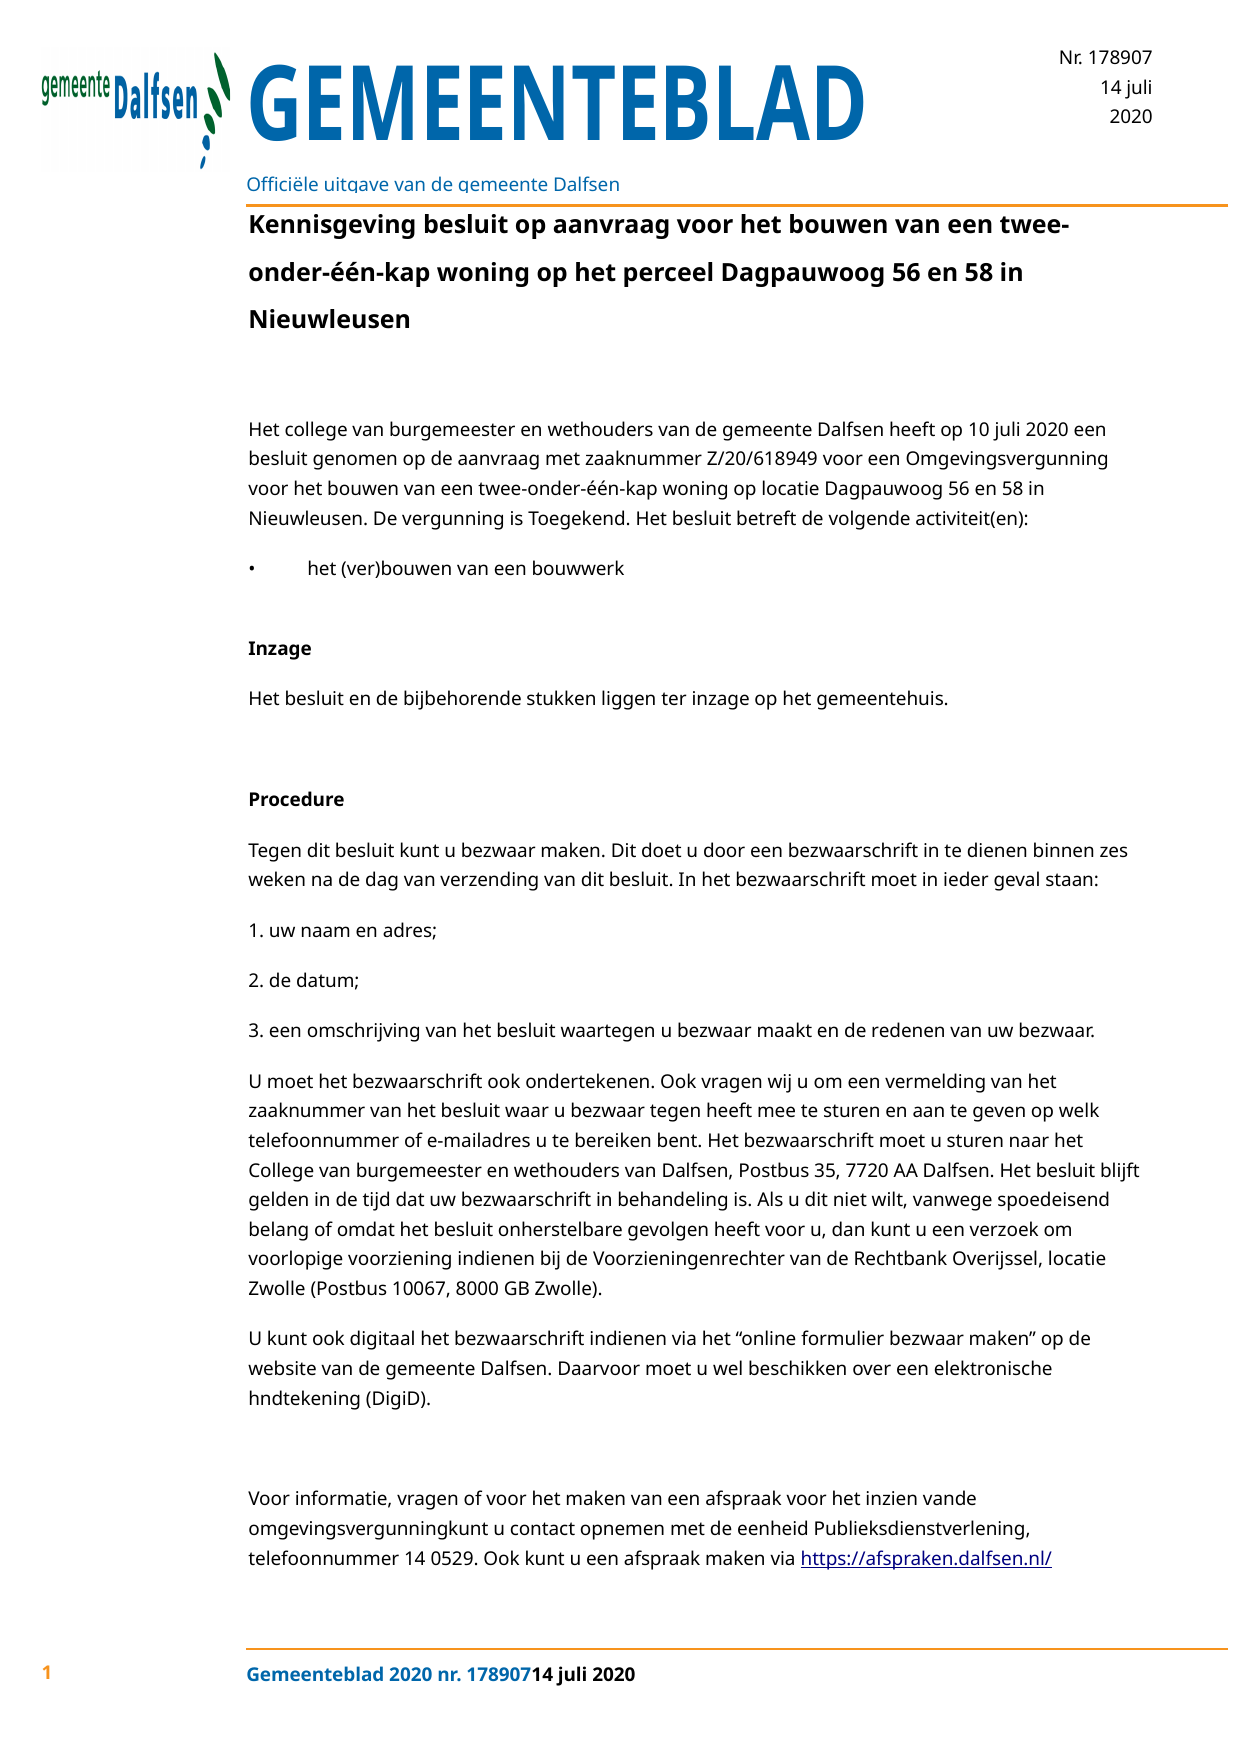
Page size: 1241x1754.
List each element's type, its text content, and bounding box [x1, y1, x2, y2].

list het (ver)bouwen van een bouwwerk [248, 555, 1152, 581]
text Voor informatie, vragen of voor het maken van een afspraak voor het inzien vande omgevingsvergunningkunt u contact opnemen met de eenheid Publieksdienstverlening, telefoonnummer 14 0529. Ook kunt u een afspraak maken via https://afspraken.dalfsen.nl/ [248, 1486, 1152, 1570]
text U kunt ook digitaal het bezwaarschrift indienen via het “online formulier bezwaar maken” op de website van de gemeente Dalfsen. Daarvoor moet u wel beschikken over een elektronische hndtekening (DigiD). [248, 1326, 1152, 1410]
text Het besluit en de bijbehorende stukken liggen ter inzage op het gemeentehuis. [248, 686, 1152, 711]
text 2. de datum; [248, 967, 1152, 993]
text 3. een omschrijving van het besluit waartegen u bezwaar maakt en de redenen van uw bezwaar. [248, 1018, 1152, 1043]
picture [41, 47, 231, 172]
text Het college van burgemeester en wethouders van de gemeente Dalfsen heeft op 10 juli 2020 een besluit genomen op de aanvraag met zaaknummer Z/20/618949 voor een Omgevingsvergunning voor het bouwen van een twee-onder-één-kap woning op locatie Dagpauwoog 56 en 58 in Nieuwleusen. De vergunning is Toegekend. Het besluit betreft de volgende activiteit(en): [248, 416, 1152, 530]
text 1. uw naam en adres; [248, 917, 1152, 942]
text Procedure [248, 786, 1152, 812]
text Kennisgeving besluit op aanvraag voor het bouwen van een twee-onder-één-kap woning op het perceel Dagpauwoog 56 en 58 in Nieuwleusen [248, 207, 1152, 336]
text Tegen dit besluit kunt u bezwaar maken. Dit doet u door een bezwaarschrift in te dienen binnen zes weken na de dag van verzending van dit besluit. In het bezwaarschrift moet in ieder geval staan: [248, 837, 1152, 892]
text U moet het bezwaarschrift ook ondertekenen. Ook vragen wij u om een vermelding van het zaaknummer van het besluit waar u bezwaar tegen heeft mee te sturen en aan te geven op welk telefoonnummer of e-mailadres u te bereiken bent. Het bezwaarschrift moet u sturen naar het College van burgemeester en wethouders van Dalfsen, Postbus 35, 7720 AA Dalfsen. Het besluit blijft gelden in de tijd dat uw bezwaarschrift in behandeling is. Als u dit niet wilt, vanwege spoedeisend belang of omdat het besluit onherstelbare gevolgen heeft voor u, dan kunt u een verzoek om voorlopige voorziening indienen bij de Voorzieningenrechter van de Rechtbank Overijssel, locatie Zwolle (Postbus 10067, 8000 GB Zwolle). [248, 1068, 1152, 1301]
text Inzage [248, 635, 1152, 661]
